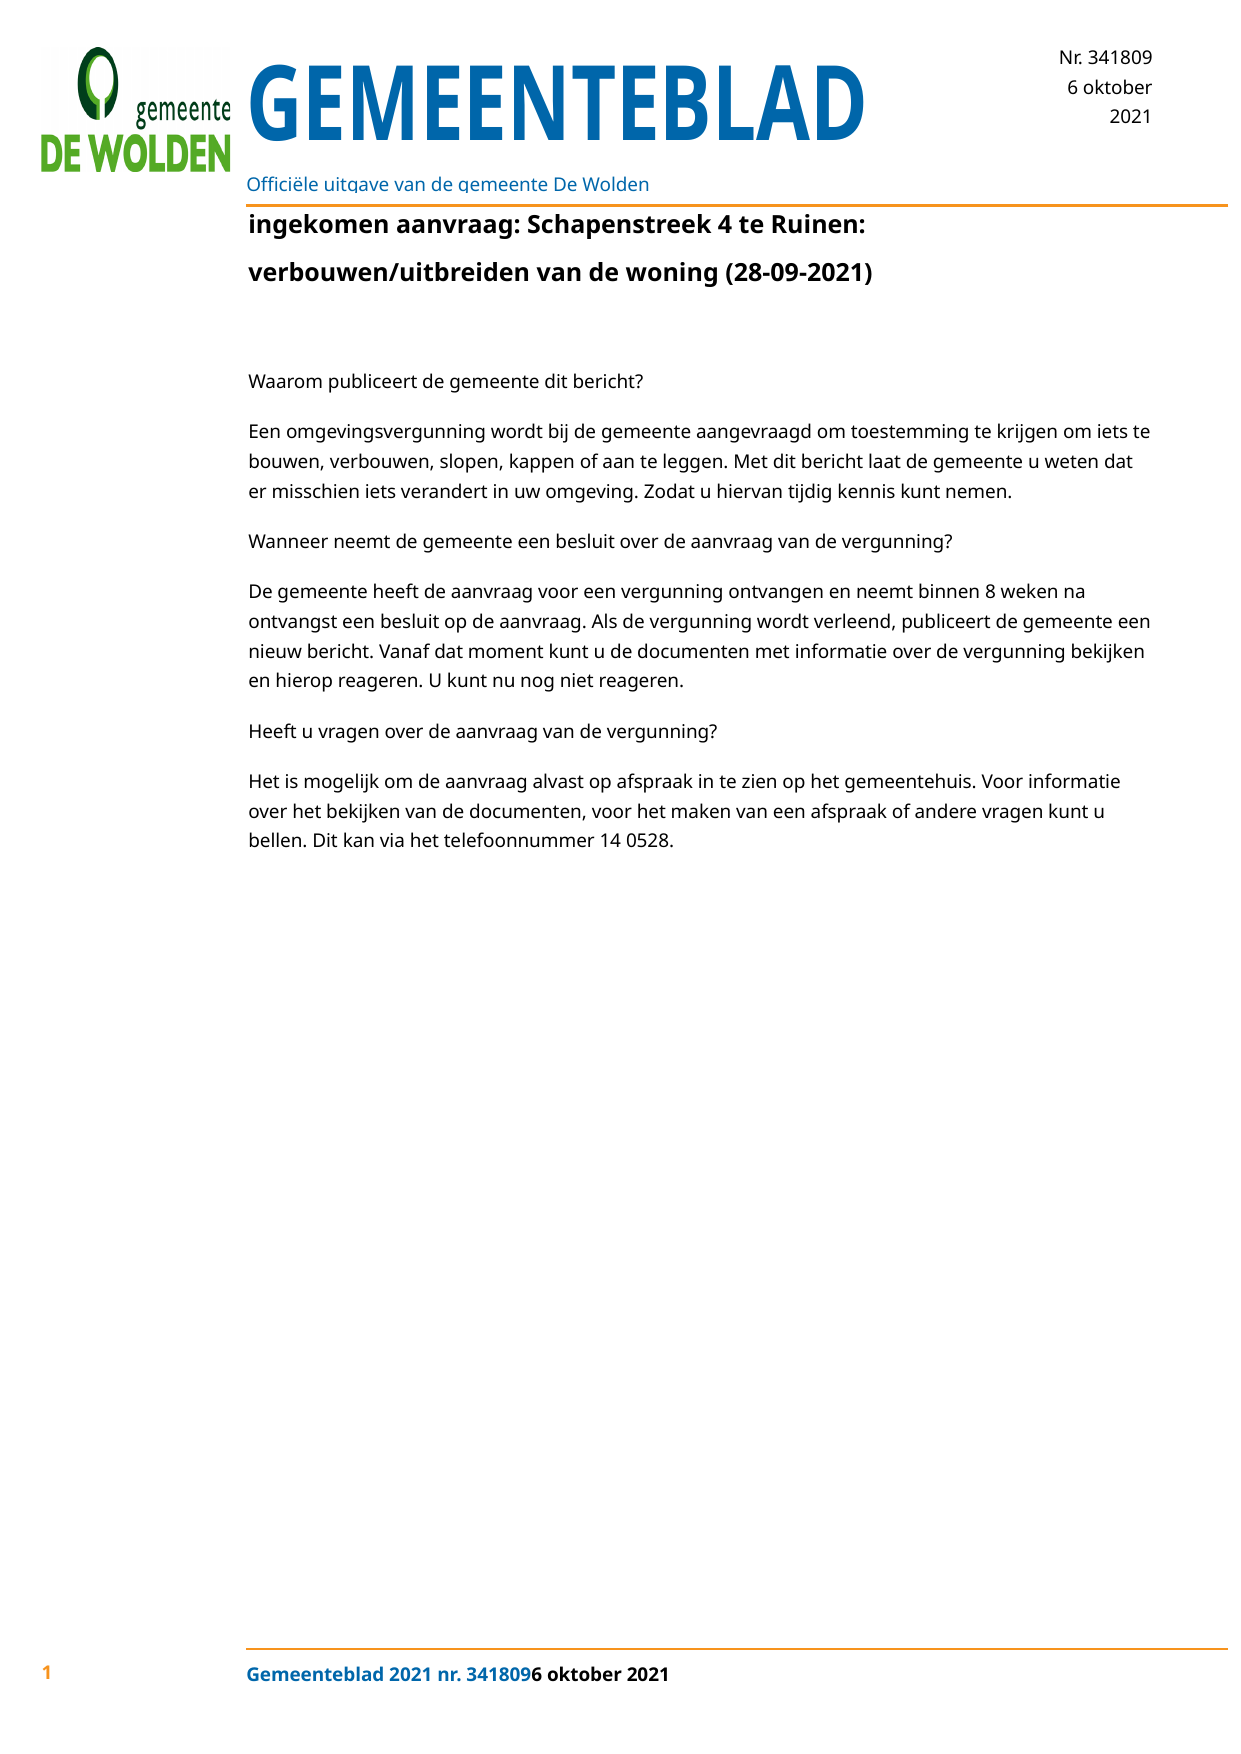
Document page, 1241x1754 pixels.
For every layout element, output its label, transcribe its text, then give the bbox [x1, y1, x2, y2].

text Het is mogelijk om de aanvraag alvast op afspraak in te zien op het gemeentehuis. Voor informatie over het bekijken van de documenten, voor het maken van een afspraak of andere vragen kunt u bellen. Dit kan via het telefoonnummer 14 0528. [248, 768, 1152, 853]
picture [41, 47, 231, 172]
text Wanneer neemt de gemeente een besluit over de aanvraag van de vergunning? [248, 528, 1152, 554]
text Heeft u vragen over de aanvraag van de vergunning? [248, 718, 1152, 744]
text ingekomen aanvraag: Schapenstreek 4 te Ruinen: verbouwen/uitbreiden van de woning (28-09-2021) [248, 207, 1152, 288]
text De gemeente heeft de aanvraag voor een vergunning ontvangen en neemt binnen 8 weken na ontvangst een besluit op de aanvraag. Als de vergunning wordt verleend, publiceert de gemeente een nieuw bericht. Vanaf dat moment kunt u de documenten met informatie over de vergunning bekijken en hierop reageren. U kunt nu nog niet reageren. [248, 579, 1152, 693]
text Een omgevingsvergunning wordt bij de gemeente aangevraagd om toestemming te krijgen om iets te bouwen, verbouwen, slopen, kappen of aan te leggen. Met dit bericht laat de gemeente u weten dat er misschien iets verandert in uw omgeving. Zodat u hiervan tijdig kennis kunt nemen. [248, 419, 1152, 504]
text Waarom publiceert de gemeente dit bericht? [248, 368, 1152, 394]
